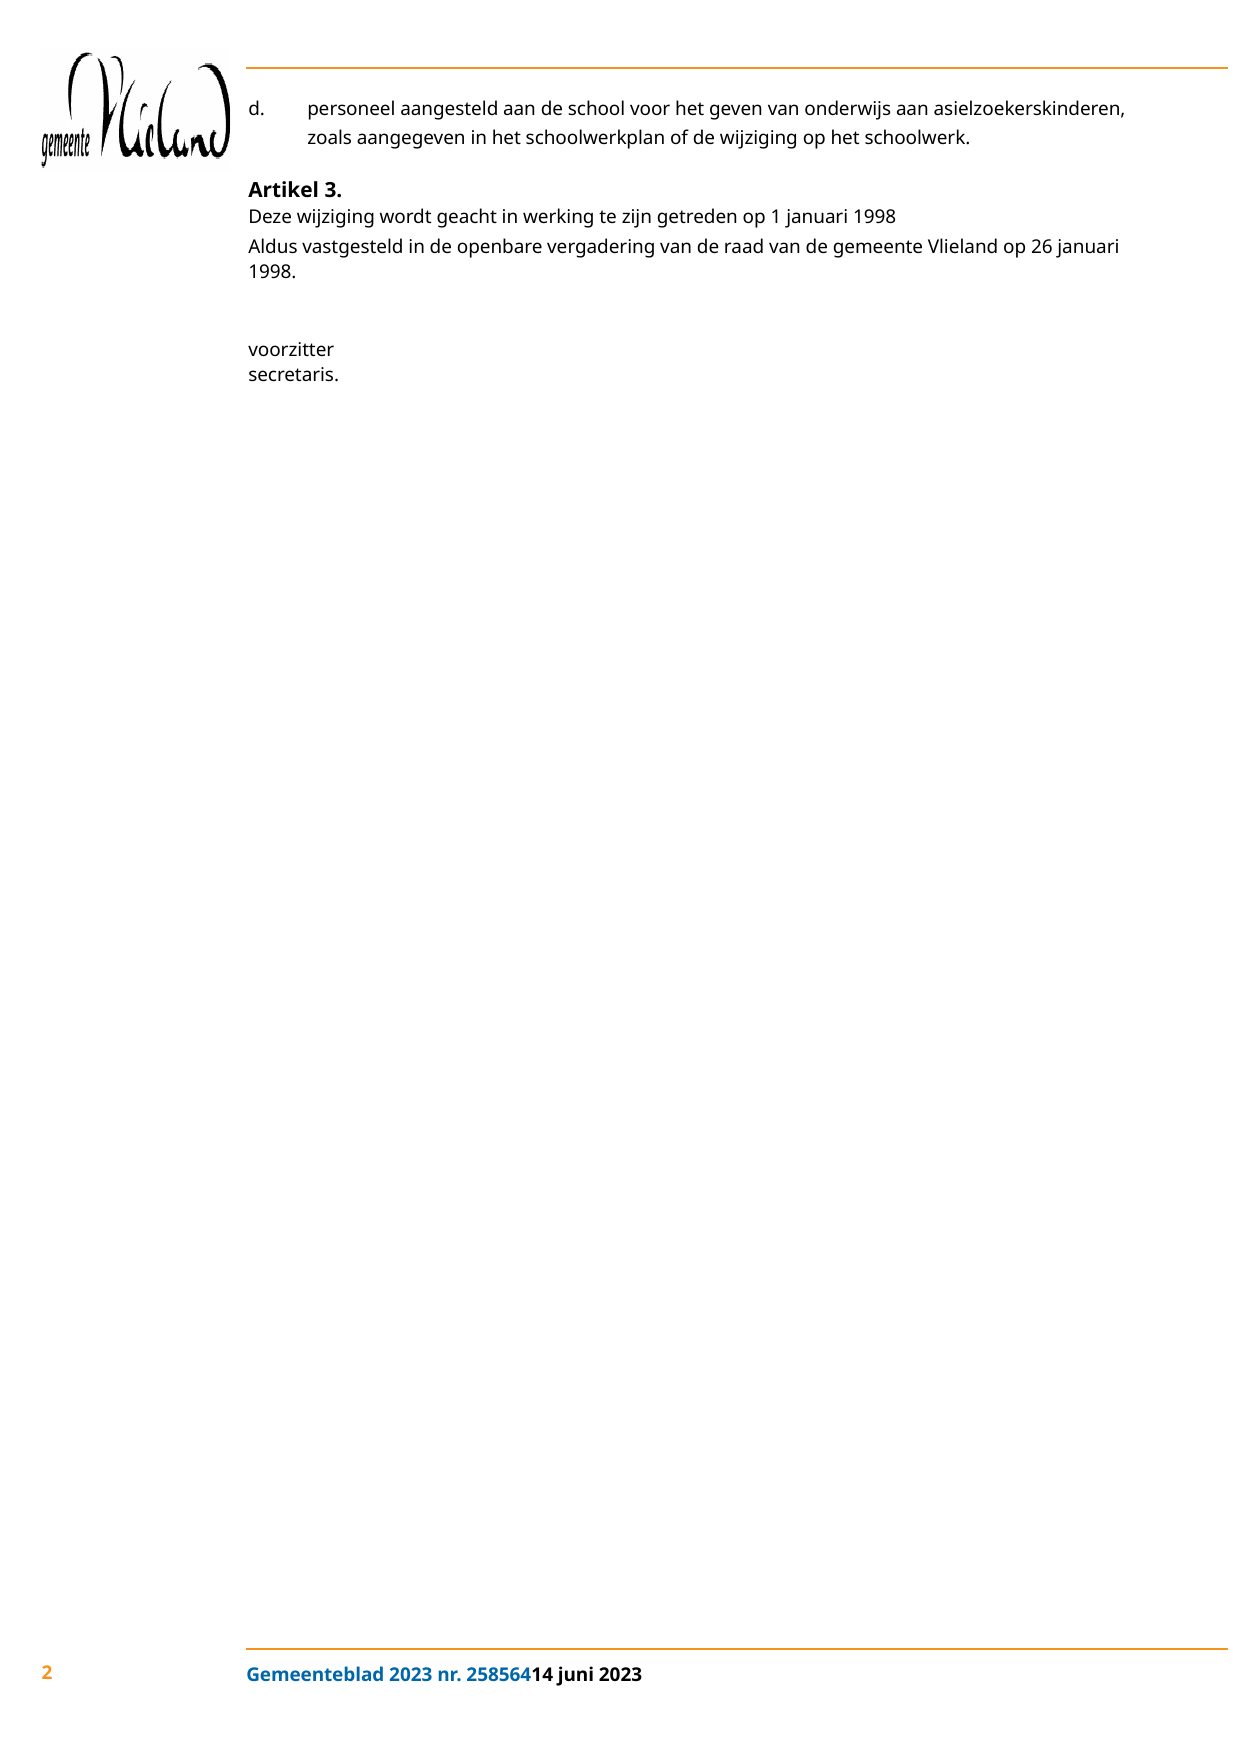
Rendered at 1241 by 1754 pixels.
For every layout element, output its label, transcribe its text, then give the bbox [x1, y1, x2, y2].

text Aldus vastgesteld in de openbare vergadering van de raad van de gemeente Vlieland op 26 januari 1998. [248, 233, 1152, 284]
text Artikel 3. [248, 175, 1152, 203]
text Deze wijziging wordt geacht in werking te zijn getreden op 1 januari 1998 [248, 203, 1152, 229]
picture [41, 47, 231, 172]
list personeel aangesteld aan de school voor het geven van onderwijs aan asielzoekerskinderen, zoals aangegeven in het schoolwerkplan of de wijziging op het schoolwerk. [248, 95, 1152, 150]
text voorzitter [248, 336, 1152, 361]
text secretaris. [248, 361, 1152, 387]
